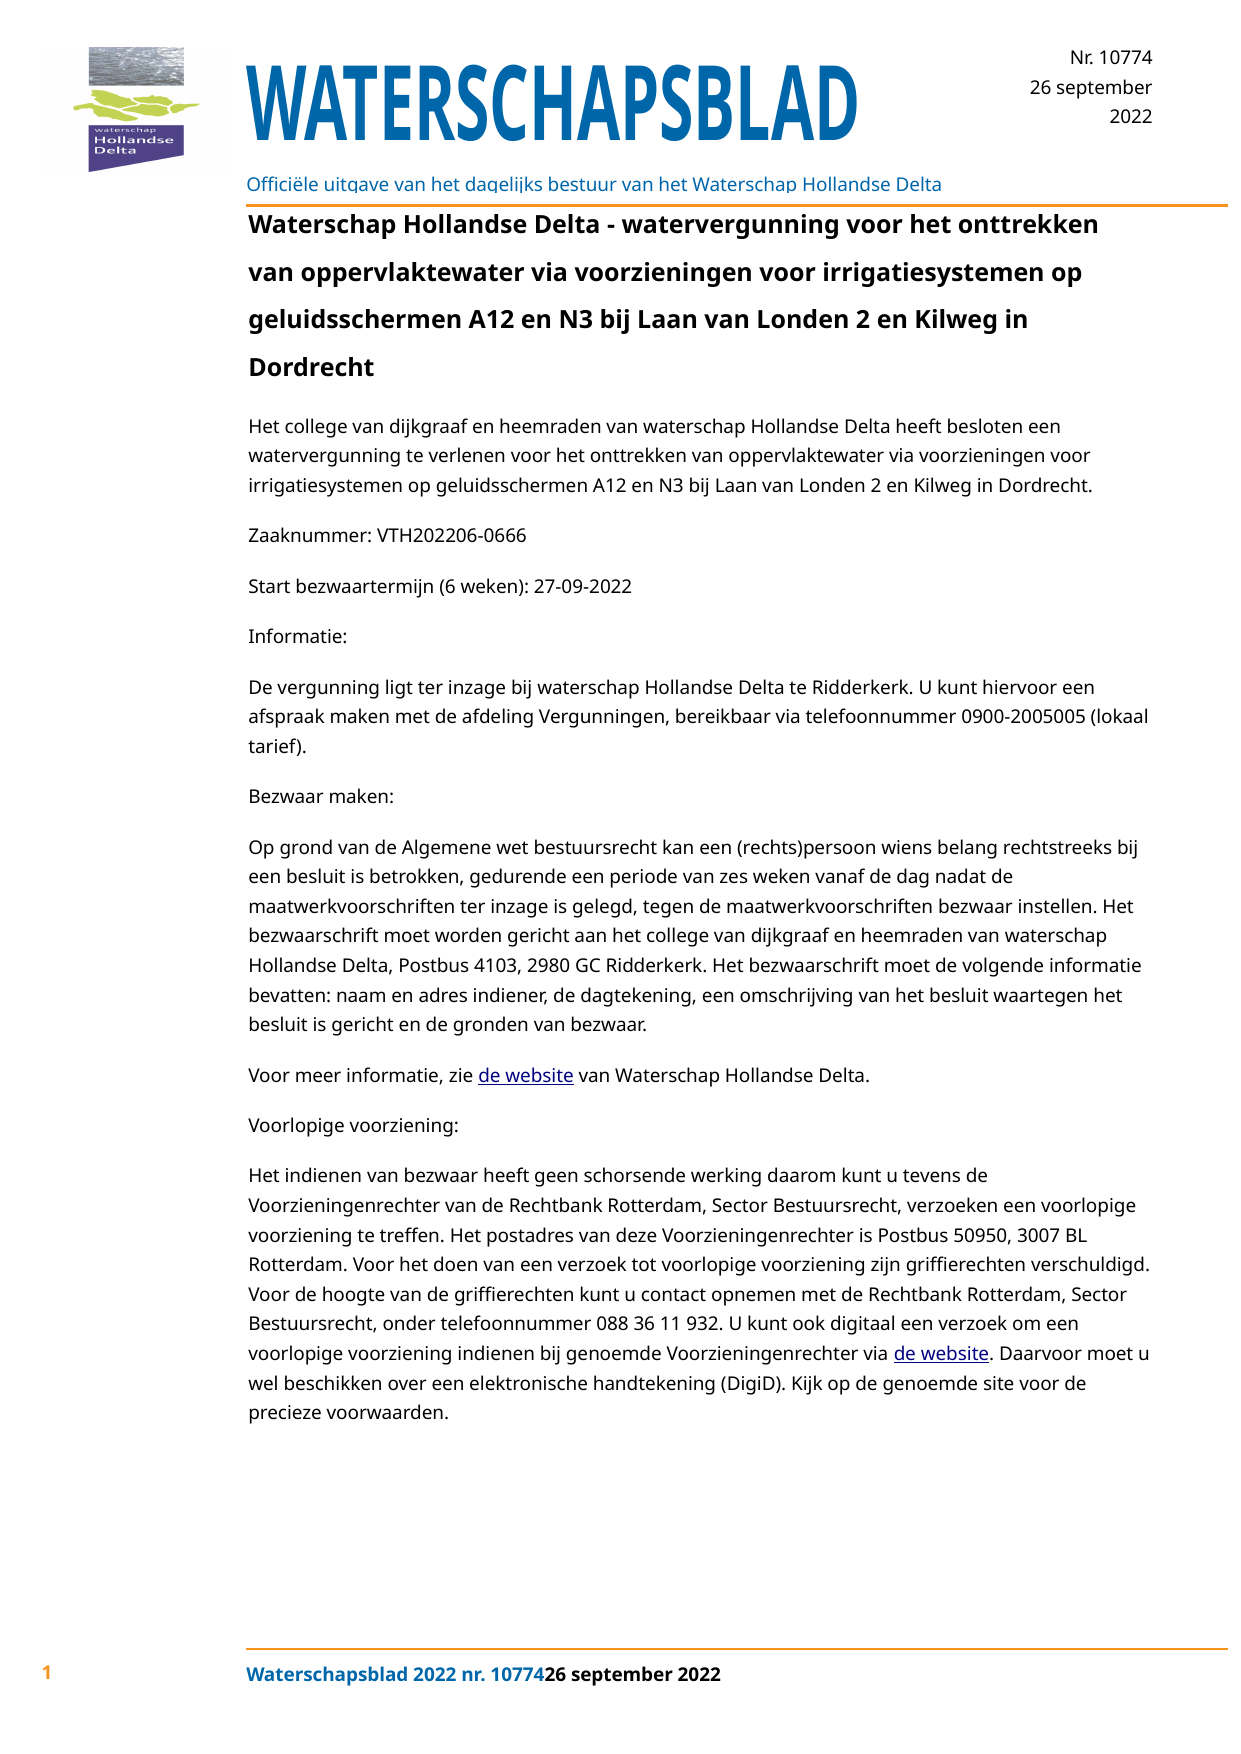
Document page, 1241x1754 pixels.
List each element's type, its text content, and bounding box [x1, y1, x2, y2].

text Bezwaar maken: [248, 783, 1152, 809]
picture [41, 47, 231, 172]
text Start bezwaartermijn (6 weken): 27-09-2022 [248, 573, 1152, 599]
text Voor meer informatie, zie de website van Waterschap Hollandse Delta. [248, 1062, 1152, 1088]
text Waterschap Hollandse Delta - watervergunning voor het onttrekken van oppervlaktewater via voorzieningen voor irrigatiesystemen op geluidsschermen A12 en N3 bij Laan van Londen 2 en Kilweg in Dordrecht [248, 207, 1152, 384]
text Zaaknummer: VTH202206-0666 [248, 523, 1152, 548]
text Voorlopige voorziening: [248, 1112, 1152, 1138]
text Het college van dijkgraaf en heemraden van waterschap Hollandse Delta heeft besloten een watervergunning te verlenen voor het onttrekken van oppervlaktewater via voorzieningen voor irrigatiesystemen op geluidsschermen A12 en N3 bij Laan van Londen 2 en Kilweg in Dordrecht. [248, 413, 1152, 498]
text De vergunning ligt ter inzage bij waterschap Hollandse Delta te Ridderkerk. U kunt hiervoor een afspraak maken met de afdeling Vergunningen, bereikbaar via telefoonnummer 0900-2005005 (lokaal tarief). [248, 674, 1152, 759]
text Op grond van de Algemene wet bestuursrecht kan een (rechts)persoon wiens belang rechtstreeks bij een besluit is betrokken, gedurende een periode van zes weken vanaf de dag nadat de maatwerkvoorschriften ter inzage is gelegd, tegen de maatwerkvoorschriften bezwaar instellen. Het bezwaarschrift moet worden gericht aan het college van dijkgraaf en heemraden van waterschap Hollandse Delta, Postbus 4103, 2980 GC Ridderkerk. Het bezwaarschrift moet de volgende informatie bevatten: naam en adres indiener, de dagtekening, een omschrijving van het besluit waartegen het besluit is gericht en de gronden van bezwaar. [248, 834, 1152, 1037]
text Informatie: [248, 623, 1152, 649]
text Het indienen van bezwaar heeft geen schorsende werking daarom kunt u tevens de Voorzieningenrechter van de Rechtbank Rotterdam, Sector Bestuursrecht, verzoeken een voorlopige voorziening te treffen. Het postadres van deze Voorzieningenrechter is Postbus 50950, 3007 BL Rotterdam. Voor het doen van een verzoek tot voorlopige voorziening zijn griffierechten verschuldigd. Voor de hoogte van de griffierechten kunt u contact opnemen met de Rechtbank Rotterdam, Sector Bestuursrecht, onder telefoonnummer 088 36 11 932. U kunt ook digitaal een verzoek om een voorlopige voorziening indienen bij genoemde Voorzieningenrechter via de website. Daarvoor moet u wel beschikken over een elektronische handtekening (DigiD). Kijk op de genoemde site voor de precieze voorwaarden. [248, 1163, 1152, 1425]
